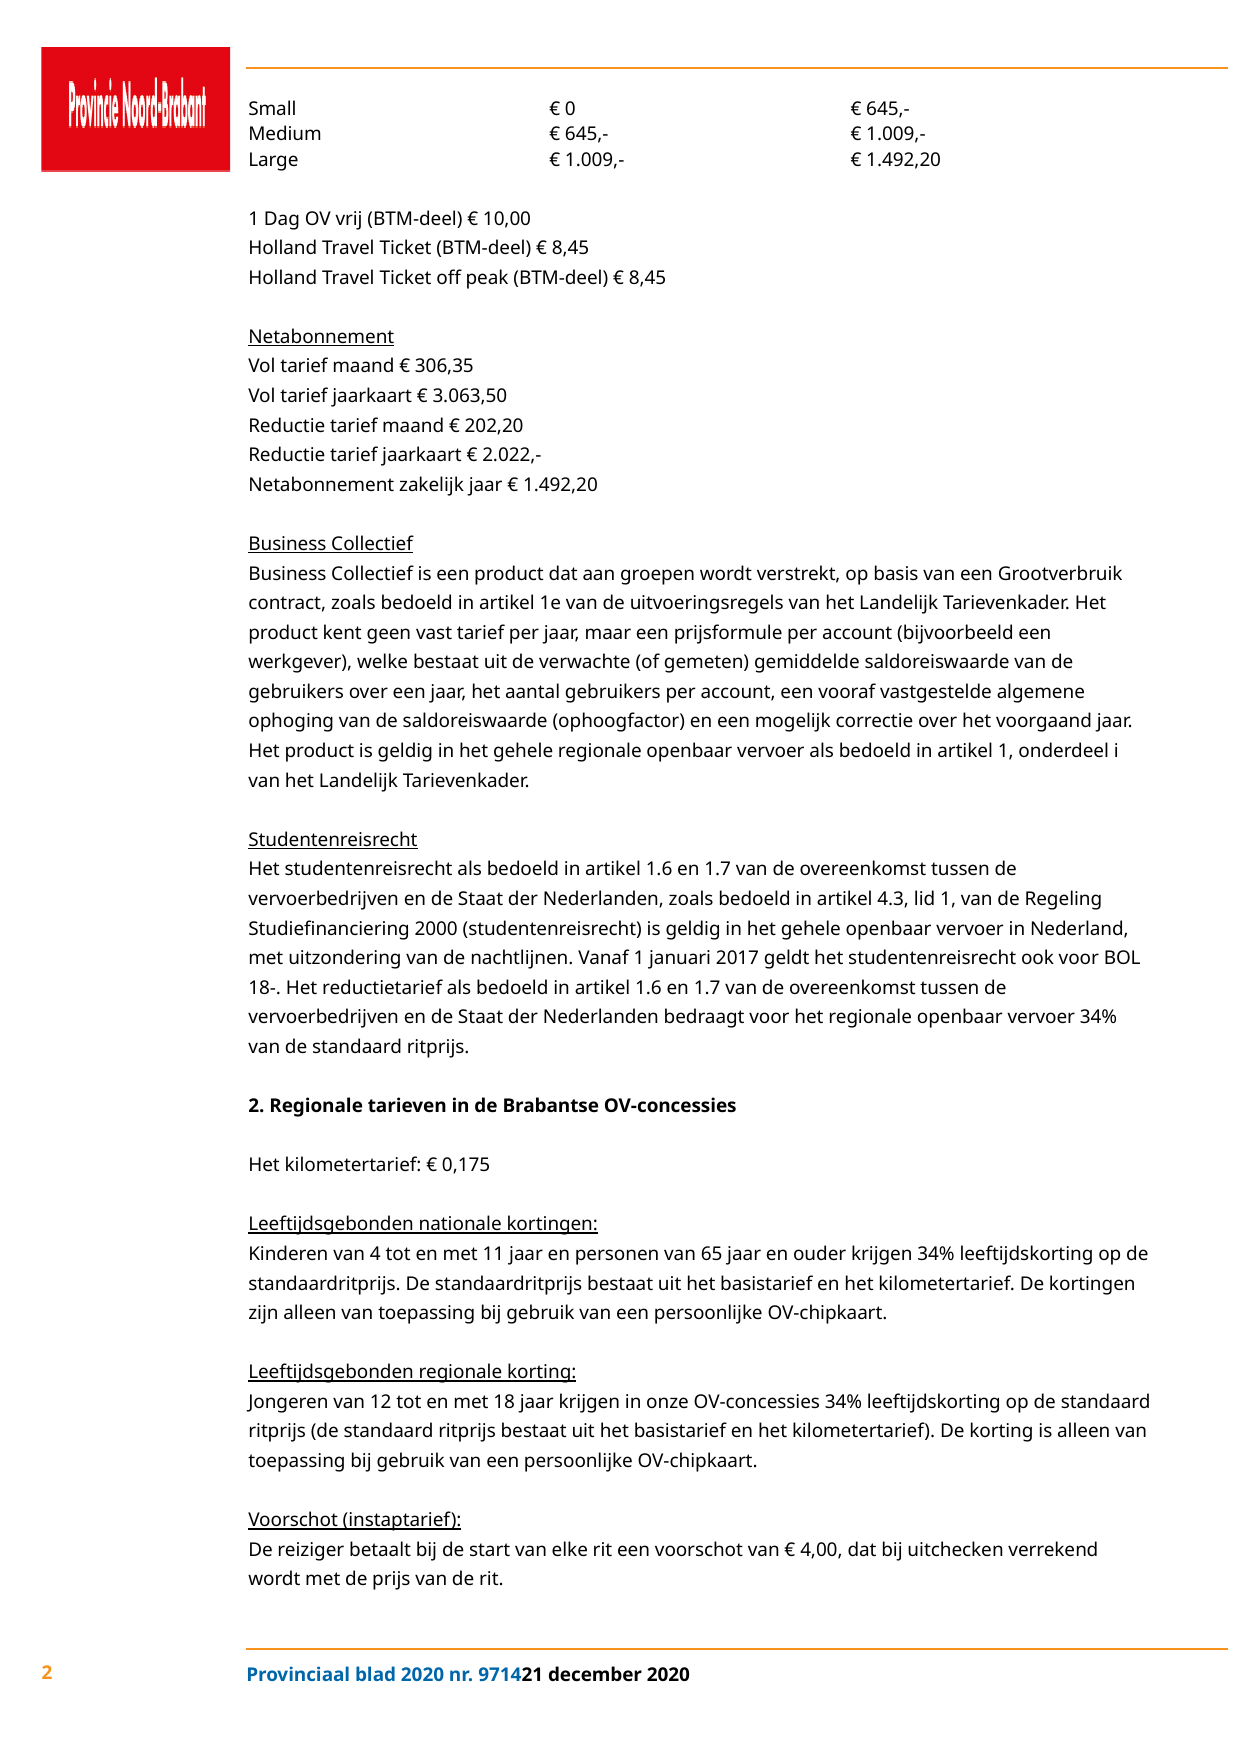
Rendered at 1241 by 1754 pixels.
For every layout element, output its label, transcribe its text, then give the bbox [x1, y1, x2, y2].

text De reiziger betaalt bij de start van elke rit een voorschot van € 4,00, dat bij uitchecken verrekend wordt met de prijs van de rit. [248, 1536, 1152, 1591]
text Netabonnement [248, 323, 1152, 349]
table_cell € 645,- [850, 95, 1152, 121]
table_cell € 1.492,20 [850, 146, 1152, 172]
table_cell Small [248, 95, 549, 121]
text Studentenreisrecht [248, 826, 1152, 852]
picture [41, 47, 231, 172]
text Voorschot (instaptarief): [248, 1506, 1152, 1532]
text Vol tarief maand € 306,35 [248, 353, 1152, 378]
text 1 Dag OV vrij (BTM-deel) € 10,00 [248, 205, 1152, 231]
text Het kilometertarief: € 0,175 [248, 1151, 1152, 1177]
text Leeftijdsgebonden nationale kortingen: [248, 1211, 1152, 1236]
text Kinderen van 4 tot en met 11 jaar en personen van 65 jaar en ouder krijgen 34% leeftijdskorting op de standaardritprijs. De standaardritprijs bestaat uit het basistarief en het kilometertarief. De kortingen zijn alleen van toepassing bij gebruik van een persoonlijke OV-chipkaart. [248, 1240, 1152, 1325]
text Vol tarief jaarkaart € 3.063,50 [248, 382, 1152, 408]
table_cell € 1.009,- [549, 146, 850, 172]
table_cell Large [248, 146, 549, 172]
text Netabonnement zakelijk jaar € 1.492,20 [248, 471, 1152, 497]
text Reductie tarief maand € 202,20 [248, 412, 1152, 438]
text Reductie tarief jaarkaart € 2.022,- [248, 441, 1152, 467]
table_cell € 1.009,- [850, 121, 1152, 146]
text 2. Regionale tarieven in de Brabantse OV-concessies [248, 1092, 1152, 1118]
text Holland Travel Ticket off peak (BTM-deel) € 8,45 [248, 264, 1152, 290]
text Jongeren van 12 tot en met 18 jaar krijgen in onze OV-concessies 34% leeftijdskorting op de standaard ritprijs (de standaard ritprijs bestaat uit het basistarief en het kilometertarief). De korting is alleen van toepassing bij gebruik van een persoonlijke OV-chipkaart. [248, 1388, 1152, 1473]
table_cell € 645,- [549, 121, 850, 146]
text Business Collectief is een product dat aan groepen wordt verstrekt, op basis van een Grootverbruik contract, zoals bedoeld in artikel 1e van de uitvoeringsregels van het Landelijk Tarievenkader. Het product kent geen vast tarief per jaar, maar een prijsformule per account (bijvoorbeeld een werkgever), welke bestaat uit de verwachte (of gemeten) gemiddelde saldoreiswaarde van de gebruikers over een jaar, het aantal gebruikers per account, een vooraf vastgestelde algemene ophoging van de saldoreiswaarde (ophoogfactor) en een mogelijk correctie over het voorgaand jaar. [248, 560, 1152, 733]
text Business Collectief [248, 530, 1152, 556]
text Leeftijdsgebonden regionale korting: [248, 1358, 1152, 1384]
text Holland Travel Ticket (BTM-deel) € 8,45 [248, 234, 1152, 260]
table_cell € 0 [549, 95, 850, 121]
table_cell Medium [248, 121, 549, 146]
text Het product is geldig in het gehele regionale openbaar vervoer als bedoeld in artikel 1, onderdeel i van het Landelijk Tarievenkader. [248, 737, 1152, 793]
text Het studentenreisrecht als bedoeld in artikel 1.6 en 1.7 van de overeenkomst tussen de vervoerbedrijven en de Staat der Nederlanden, zoals bedoeld in artikel 4.3, lid 1, van de Regeling Studiefinanciering 2000 (studentenreisrecht) is geldig in het gehele openbaar vervoer in Nederland, met uitzondering van de nachtlijnen. Vanaf 1 januari 2017 geldt het studentenreisrecht ook voor BOL 18-. Het reductietarief als bedoeld in artikel 1.6 en 1.7 van de overeenkomst tussen de vervoerbedrijven en de Staat der Nederlanden bedraagt voor het regionale openbaar vervoer 34% van de standaard ritprijs. [248, 856, 1152, 1059]
